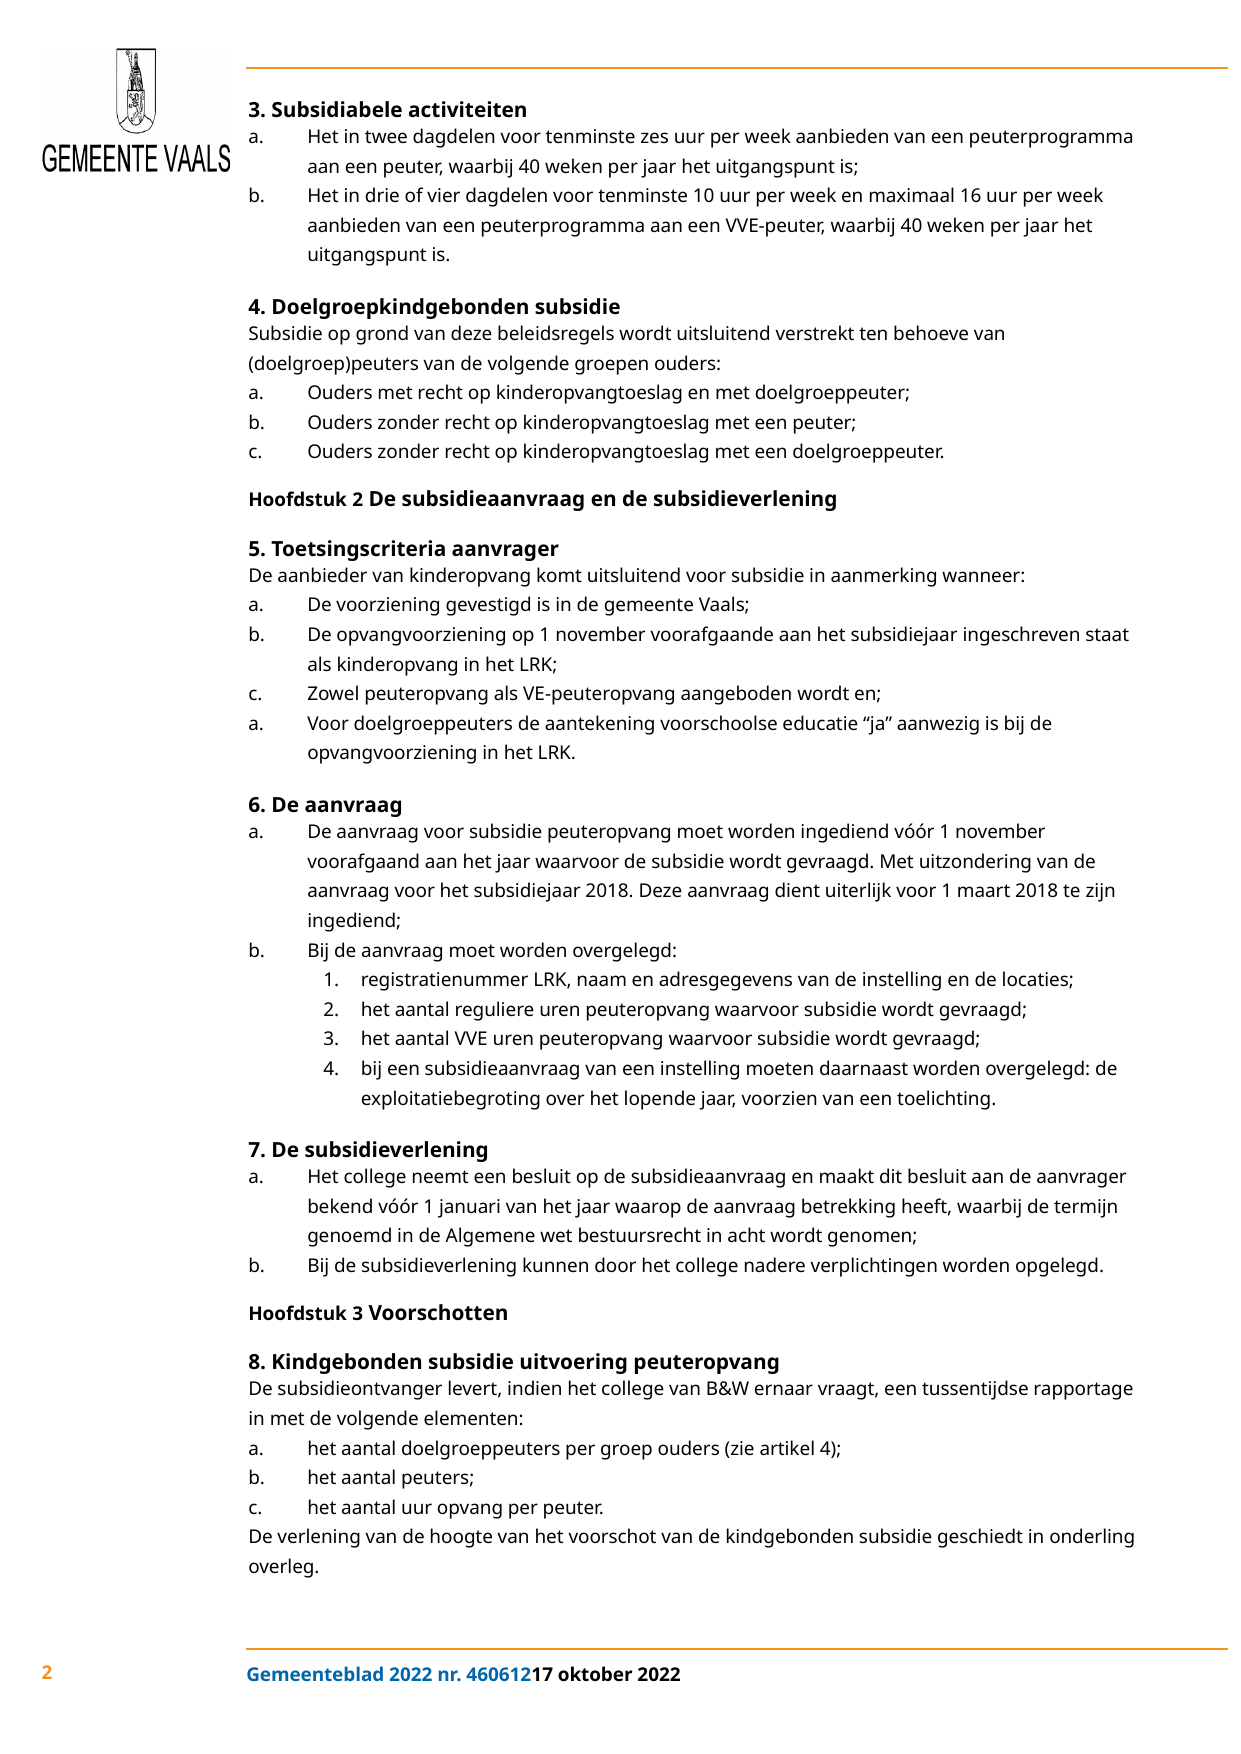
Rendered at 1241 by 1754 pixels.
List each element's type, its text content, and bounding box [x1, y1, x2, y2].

list Voor doelgroeppeuters de aantekening voorschoolse educatie “ja” aanwezig is bij de opvangvoorziening in het LRK. [248, 710, 1152, 765]
list Bij de aanvraag moet worden overgelegd: [248, 937, 1152, 962]
list registratienummer LRK, naam en adresgegevens van de instelling en de locaties; [323, 966, 1152, 992]
list Het college neemt een besluit op de subsidieaanvraag en maakt dit besluit aan de aanvrager bekend vóór 1 januari van het jaar waarop de aanvraag betrekking heeft, waarbij de termijn genoemd in de Algemene wet bestuursrecht in acht wordt genomen; [248, 1163, 1152, 1248]
list het aantal peuters; [248, 1464, 1152, 1490]
list De voorziening gevestigd is in de gemeente Vaals; [248, 592, 1152, 617]
text 5. Toetsingscriteria aanvrager [248, 534, 1152, 562]
list het aantal doelgroeppeuters per groep ouders (zie artikel 4); [248, 1435, 1152, 1461]
list Ouders zonder recht op kinderopvangtoeslag met een peuter; [248, 409, 1152, 435]
text De subsidieontvanger levert, indien het college van B&W ernaar vraagt, een tussentijdse rapportage in met de volgende elementen: [248, 1376, 1152, 1431]
text De aanbieder van kinderopvang komt uitsluitend voor subsidie in aanmerking wanneer: [248, 562, 1152, 588]
text Hoofdstuk 2 De subsidieaanvraag en de subsidieverlening [248, 484, 1152, 513]
text 8. Kindgebonden subsidie uitvoering peuteropvang [248, 1347, 1152, 1376]
picture [41, 47, 231, 172]
text 4. Doelgroepkindgebonden subsidie [248, 292, 1152, 320]
list Zowel peuteropvang als VE-peuteropvang aangeboden wordt en; [248, 680, 1152, 706]
list De aanvraag voor subsidie peuteropvang moet worden ingediend vóór 1 november voorafgaand aan het jaar waarvoor de subsidie wordt gevraagd. Met uitzondering van de aanvraag voor het subsidiejaar 2018. Deze aanvraag dient uiterlijk voor 1 maart 2018 te zijn ingediend; [248, 818, 1152, 933]
text Hoofdstuk 3 Voorschotten [248, 1298, 1152, 1326]
list bij een subsidieaanvraag van een instelling moeten daarnaast worden overgelegd: de exploitatiebegroting over het lopende jaar, voorzien van een toelichting. [323, 1055, 1152, 1110]
list het aantal VVE uren peuteropvang waarvoor subsidie wordt gevraagd; [323, 1026, 1152, 1051]
list Ouders met recht op kinderopvangtoeslag en met doelgroeppeuter; [248, 379, 1152, 405]
list De opvangvoorziening op 1 november voorafgaande aan het subsidiejaar ingeschreven staat als kinderopvang in het LRK; [248, 621, 1152, 677]
list Het in twee dagdelen voor tenminste zes uur per week aanbieden van een peuterprogramma aan een peuter, waarbij 40 weken per jaar het uitgangspunt is; [248, 123, 1152, 178]
text 3. Subsidiabele activiteiten [248, 95, 1152, 123]
text 7. De subsidieverlening [248, 1135, 1152, 1163]
list Het in drie of vier dagdelen voor tenminste 10 uur per week en maximaal 16 uur per week aanbieden van een peuterprogramma aan een VVE-peuter, waarbij 40 weken per jaar het uitgangspunt is. [248, 182, 1152, 267]
list het aantal reguliere uren peuteropvang waarvoor subsidie wordt gevraagd; [323, 996, 1152, 1022]
list Bij de subsidieverlening kunnen door het college nadere verplichtingen worden opgelegd. [248, 1252, 1152, 1278]
text 6. De aanvraag [248, 790, 1152, 818]
text De verlening van de hoogte van het voorschot van de kindgebonden subsidie geschiedt in onderling overleg. [248, 1523, 1152, 1579]
text Subsidie op grond van deze beleidsregels wordt uitsluitend verstrekt ten behoeve van (doelgroep)peuters van de volgende groepen ouders: [248, 320, 1152, 376]
list Ouders zonder recht op kinderopvangtoeslag met een doelgroeppeuter. [248, 439, 1152, 464]
list het aantal uur opvang per peuter. [248, 1494, 1152, 1520]
